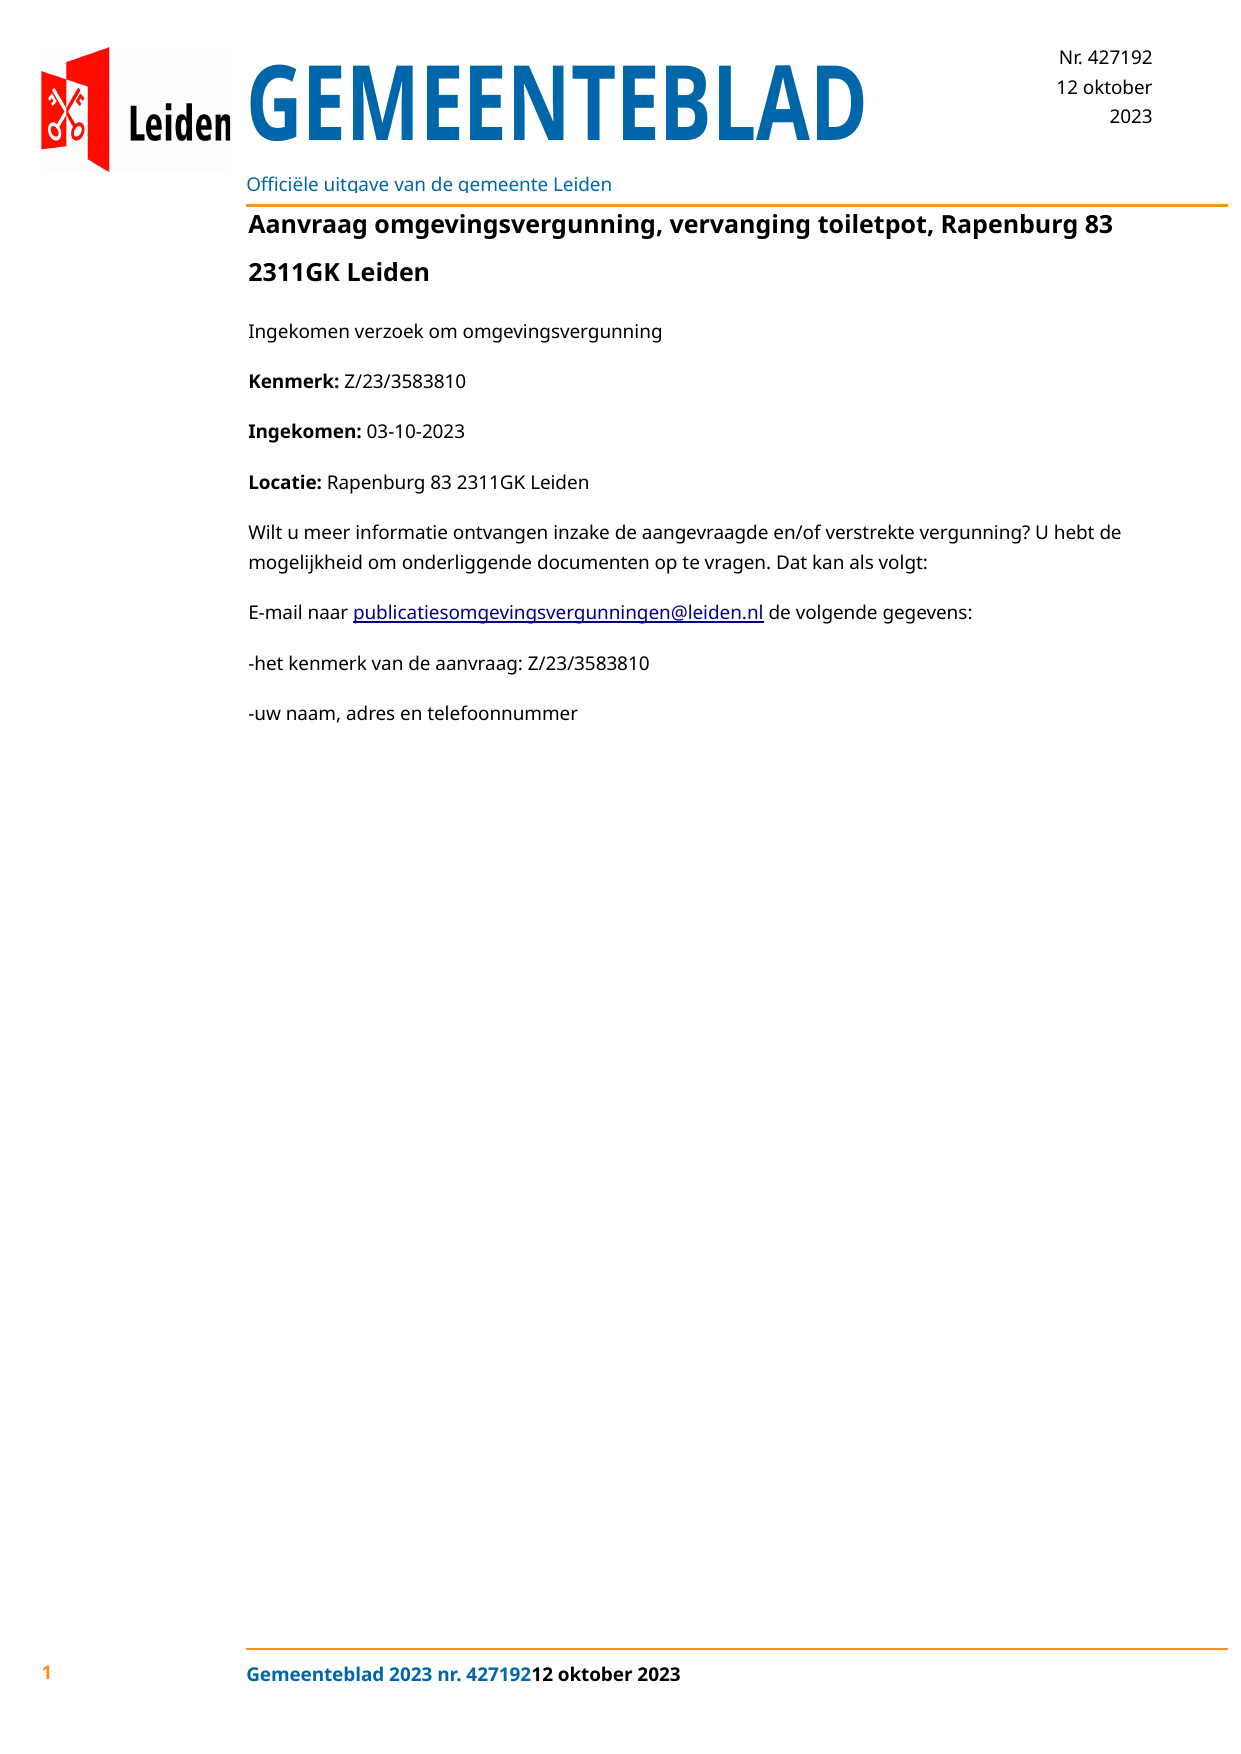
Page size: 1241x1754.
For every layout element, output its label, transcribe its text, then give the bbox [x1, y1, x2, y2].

text Aanvraag omgevingsvergunning, vervanging toiletpot, Rapenburg 83 2311GK Leiden [248, 207, 1152, 288]
text E-mail naar publicatiesomgevingsvergunningen@leiden.nl de volgende gegevens: [248, 599, 1152, 625]
text -uw naam, adres en telefoonnummer [248, 700, 1152, 726]
text Ingekomen: 03-10-2023 [248, 419, 1152, 444]
text -het kenmerk van de aanvraag: Z/23/3583810 [248, 650, 1152, 676]
picture [41, 47, 231, 172]
text Wilt u meer informatie ontvangen inzake de aangevraagde en/of verstrekte vergunning? U hebt de mogelijkheid om onderliggende documenten op te vragen. Dat kan als volgt: [248, 519, 1152, 575]
text Locatie: Rapenburg 83 2311GK Leiden [248, 469, 1152, 495]
text Kenmerk: Z/23/3583810 [248, 368, 1152, 394]
text Ingekomen verzoek om omgevingsvergunning [248, 318, 1152, 344]
